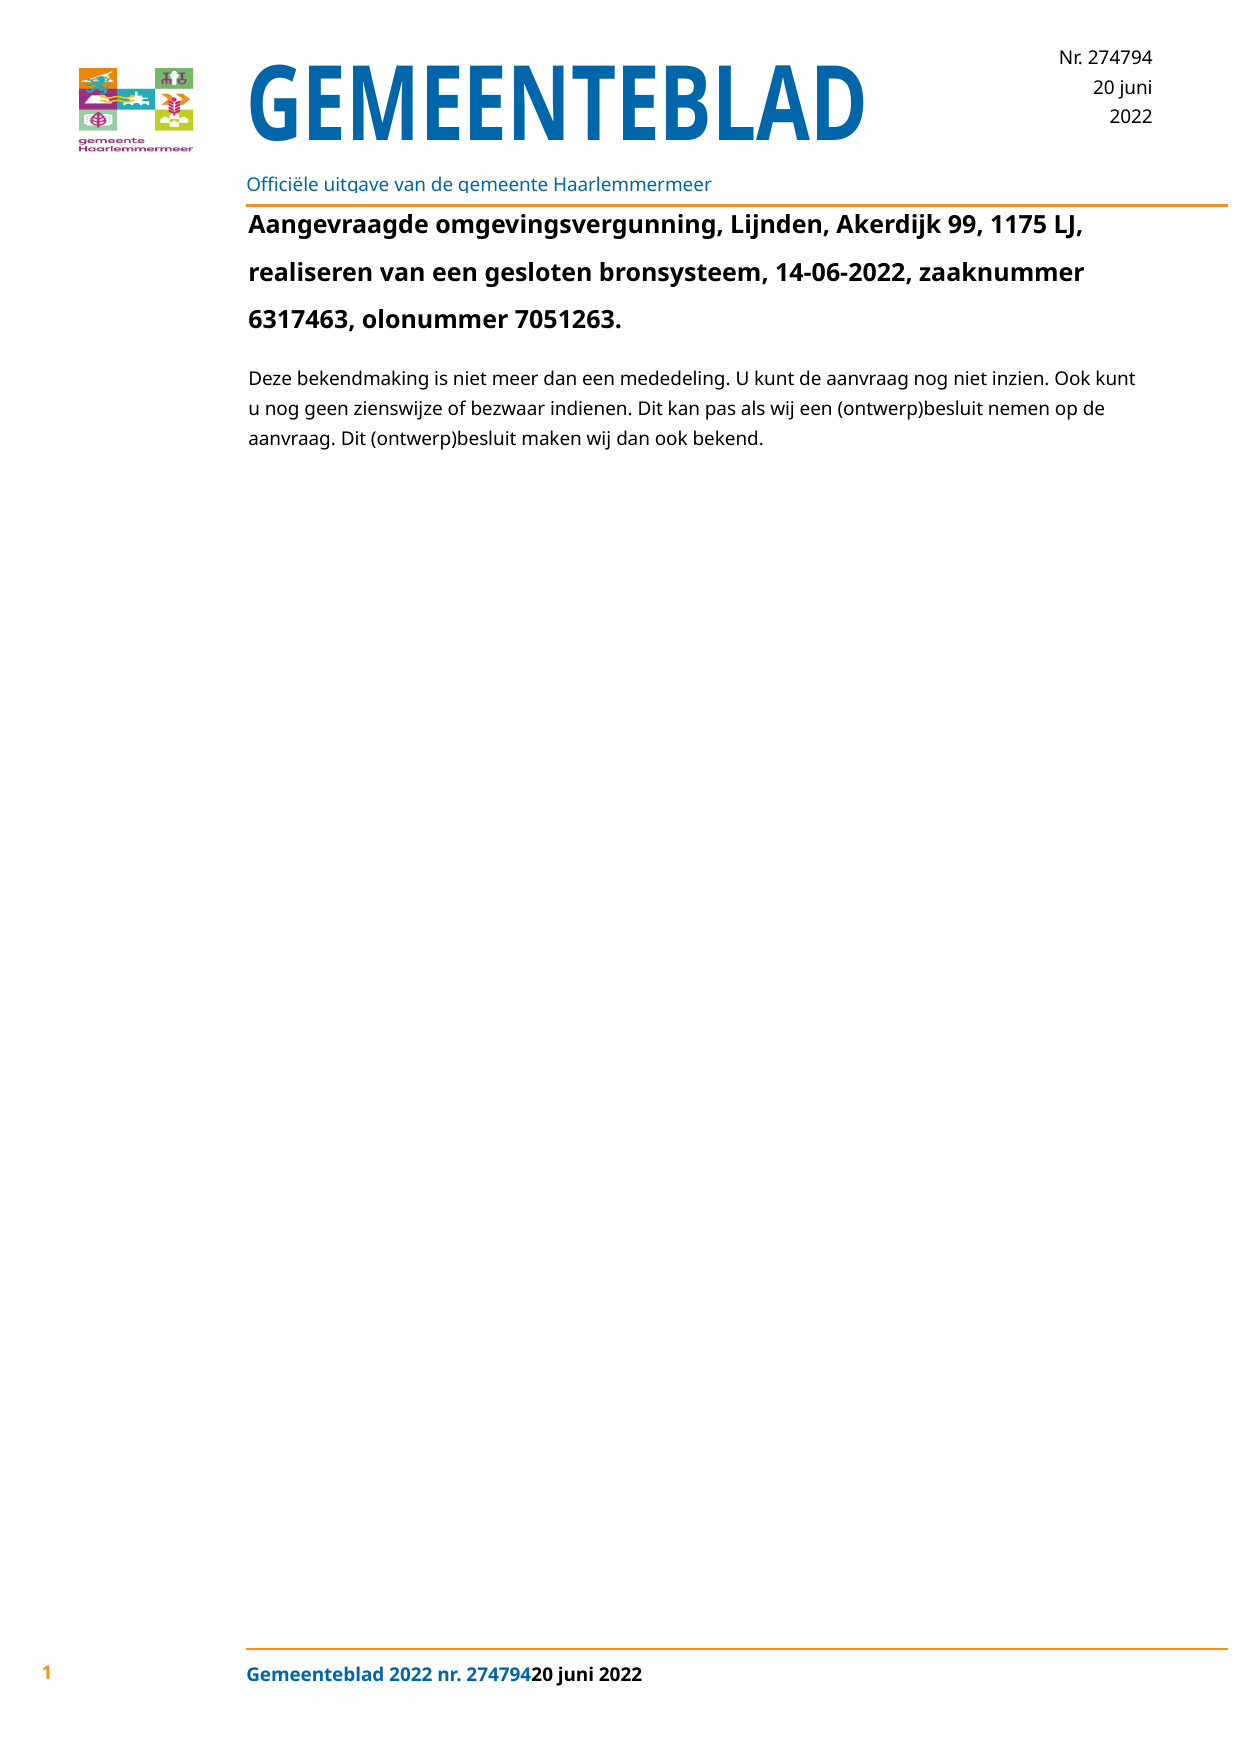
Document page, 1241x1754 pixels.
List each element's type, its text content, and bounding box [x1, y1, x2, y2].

text Deze bekendmaking is niet meer dan een mededeling. U kunt de aanvraag nog niet inzien. Ook kunt u nog geen zienswijze of bezwaar indienen. Dit kan pas als wij een (ontwerp)besluit nemen op de aanvraag. Dit (ontwerp)besluit maken wij dan ook bekend. [248, 366, 1152, 450]
text Aangevraagde omgevingsvergunning, Lijnden, Akerdijk 99, 1175 LJ, realiseren van een gesloten bronsysteem, 14-06-2022, zaaknummer 6317463, olonummer 7051263. [248, 207, 1152, 336]
picture [41, 47, 231, 172]
